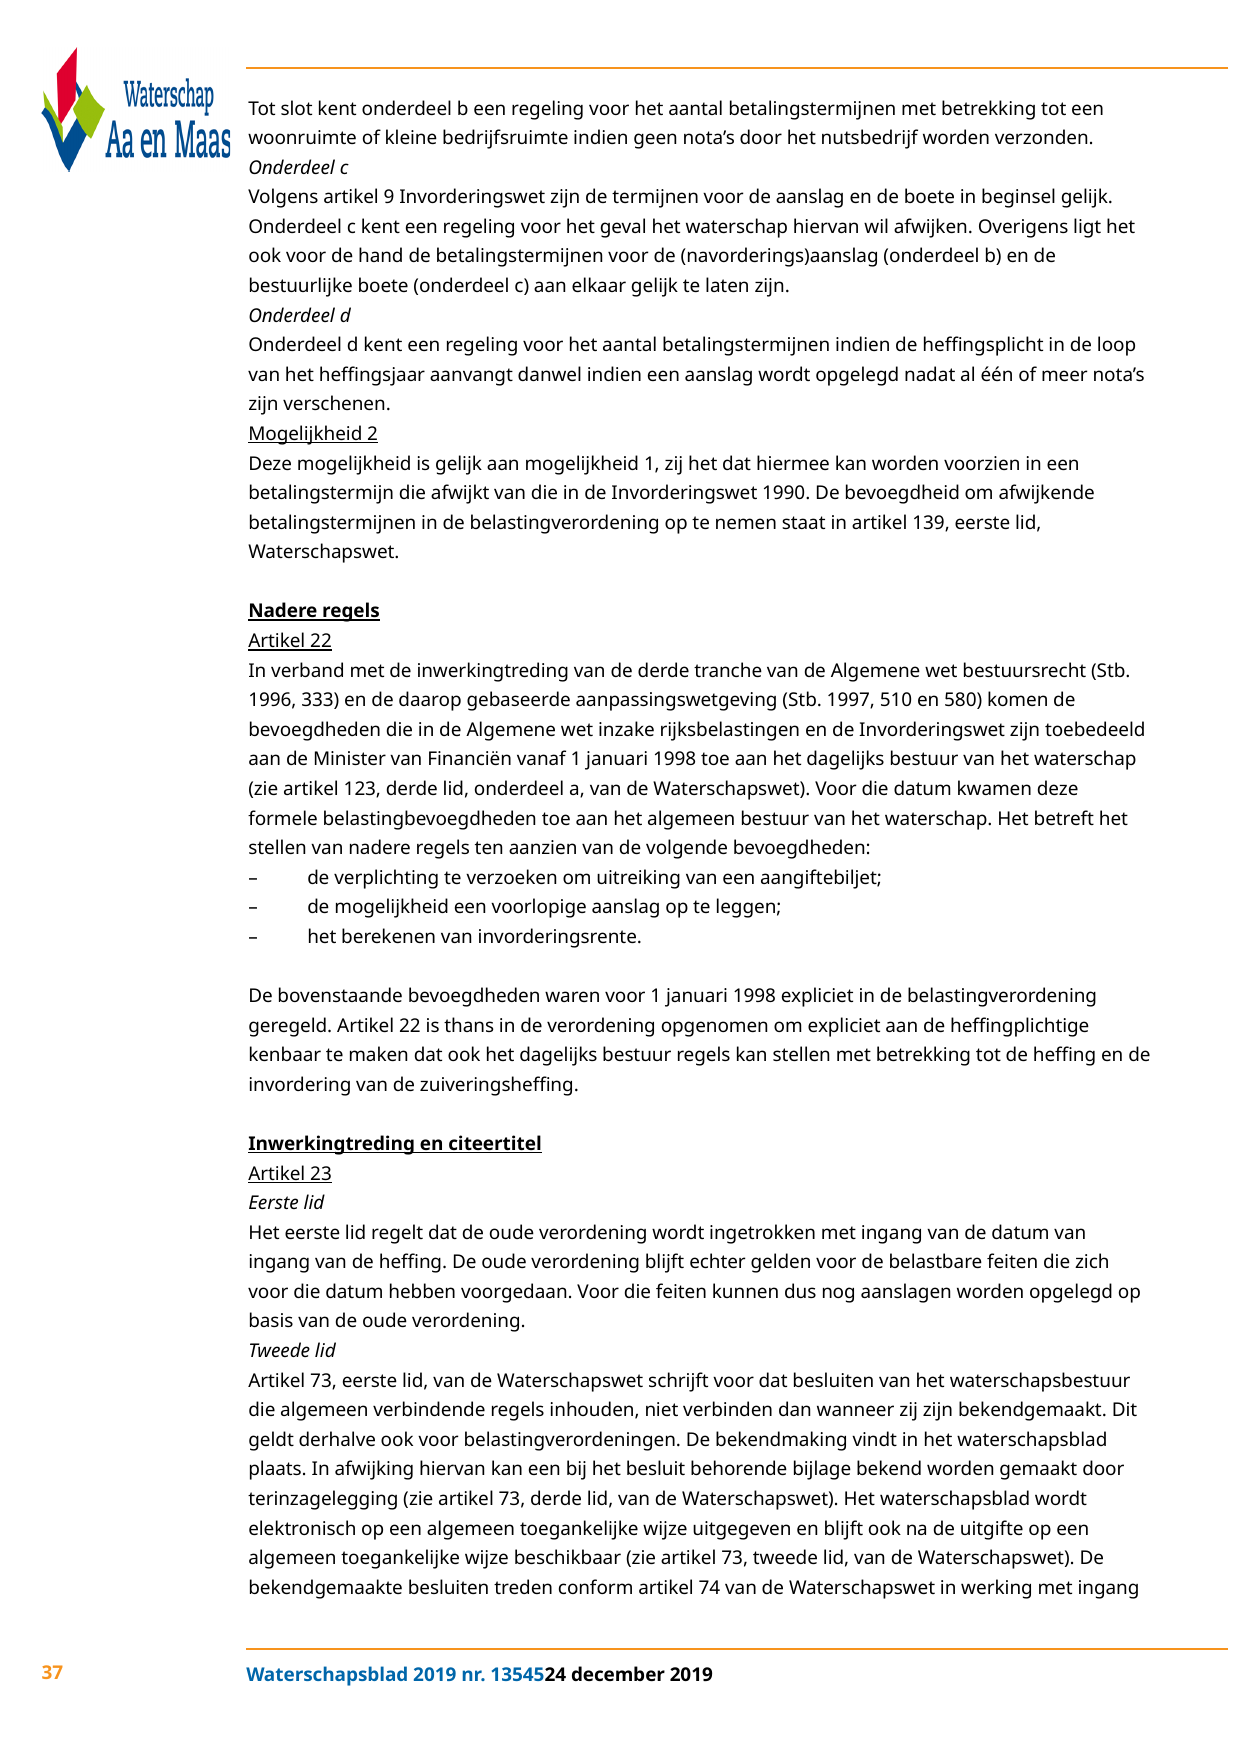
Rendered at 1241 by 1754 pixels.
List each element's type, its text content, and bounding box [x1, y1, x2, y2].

text Mogelijkheid 2 [248, 420, 1152, 446]
text Nadere regels [248, 598, 1152, 623]
text Het eerste lid regelt dat de oude verordening wordt ingetrokken met ingang van de datum van ingang van de heffing. De oude verordening blijft echter gelden voor de belastbare feiten die zich voor die datum hebben voorgedaan. Voor die feiten kunnen dus nog aanslagen worden opgelegd op basis van de oude verordening. [248, 1219, 1152, 1333]
text Artikel 22 [248, 627, 1152, 653]
text De bovenstaande bevoegdheden waren voor 1 januari 1998 expliciet in de belastingverordening geregeld. Artikel 22 is thans in de verordening opgenomen om expliciet aan de heffingplichtige kenbaar te maken dat ook het dagelijks bestuur regels kan stellen met betrekking tot de heffing en de invordering van de zuiveringsheffing. [248, 982, 1152, 1097]
text Inwerkingtreding en citeertitel [248, 1130, 1152, 1156]
text Onderdeel c [248, 154, 1152, 180]
text Volgens artikel 9 Invorderingswet zijn de termijnen voor de aanslag en de boete in beginsel gelijk. Onderdeel c kent een regeling voor het geval het waterschap hiervan wil afwijken. Overigens ligt het ook voor de hand de betalingstermijnen voor de (navorderings)aanslag (onderdeel b) en de bestuurlijke boete (onderdeel c) aan elkaar gelijk te laten zijn. [248, 183, 1152, 298]
text Tot slot kent onderdeel b een regeling voor het aantal betalingstermijnen met betrekking tot een woonruimte of kleine bedrijfsruimte indien geen nota’s door het nutsbedrijf worden verzonden. [248, 95, 1152, 150]
picture [41, 47, 231, 172]
text Onderdeel d kent een regeling voor het aantal betalingstermijnen indien de heffingsplicht in de loop van het heffingsjaar aanvangt danwel indien een aanslag wordt opgelegd nadat al één of meer nota’s zijn verschenen. [248, 331, 1152, 416]
list de verplichting te verzoeken om uitreiking van een aangiftebiljet; [248, 864, 1152, 890]
text Eerste lid [248, 1189, 1152, 1215]
list de mogelijkheid een voorlopige aanslag op te leggen; [248, 893, 1152, 919]
text Deze mogelijkheid is gelijk aan mogelijkheid 1, zij het dat hiermee kan worden voorzien in een betalingstermijn die afwijkt van die in de Invorderingswet 1990. De bevoegdheid om afwijkende betalingstermijnen in de belastingverordening op te nemen staat in artikel 139, eerste lid, Waterschapswet. [248, 450, 1152, 564]
text Onderdeel d [248, 302, 1152, 328]
text Tweede lid [248, 1337, 1152, 1363]
text Artikel 23 [248, 1160, 1152, 1186]
text Artikel 73, eerste lid, van de Waterschapswet schrijft voor dat besluiten van het waterschapsbestuur die algemeen verbindende regels inhouden, niet verbinden dan wanneer zij zijn bekendgemaakt. Dit geldt derhalve ook voor belastingverordeningen. De bekendmaking vindt in het waterschapsblad plaats. In afwijking hiervan kan een bij het besluit behorende bijlage bekend worden gemaakt door terinzagelegging (zie artikel 73, derde lid, van de Waterschapswet). Het waterschapsblad wordt elektronisch op een algemeen toegankelijke wijze uitgegeven en blijft ook na de uitgifte op een algemeen toegankelijke wijze beschikbaar (zie artikel 73, tweede lid, van de Waterschapswet). De bekendgemaakte besluiten treden conform artikel 74 van de Waterschapswet in werking met ingang [248, 1367, 1152, 1600]
list het berekenen van invorderingsrente. [248, 923, 1152, 949]
text In verband met de inwerkingtreding van de derde tranche van de Algemene wet bestuursrecht (Stb. 1996, 333) en de daarop gebaseerde aanpassingswetgeving (Stb. 1997, 510 en 580) komen de bevoegdheden die in de Algemene wet inzake rijksbelastingen en de Invorderingswet zijn toebedeeld aan de Minister van Financiën vanaf 1 januari 1998 toe aan het dagelijks bestuur van het waterschap (zie artikel 123, derde lid, onderdeel a, van de Waterschapswet). Voor die datum kwamen deze formele belastingbevoegdheden toe aan het algemeen bestuur van het waterschap. Het betreft het stellen van nadere regels ten aanzien van de volgende bevoegdheden: [248, 657, 1152, 860]
